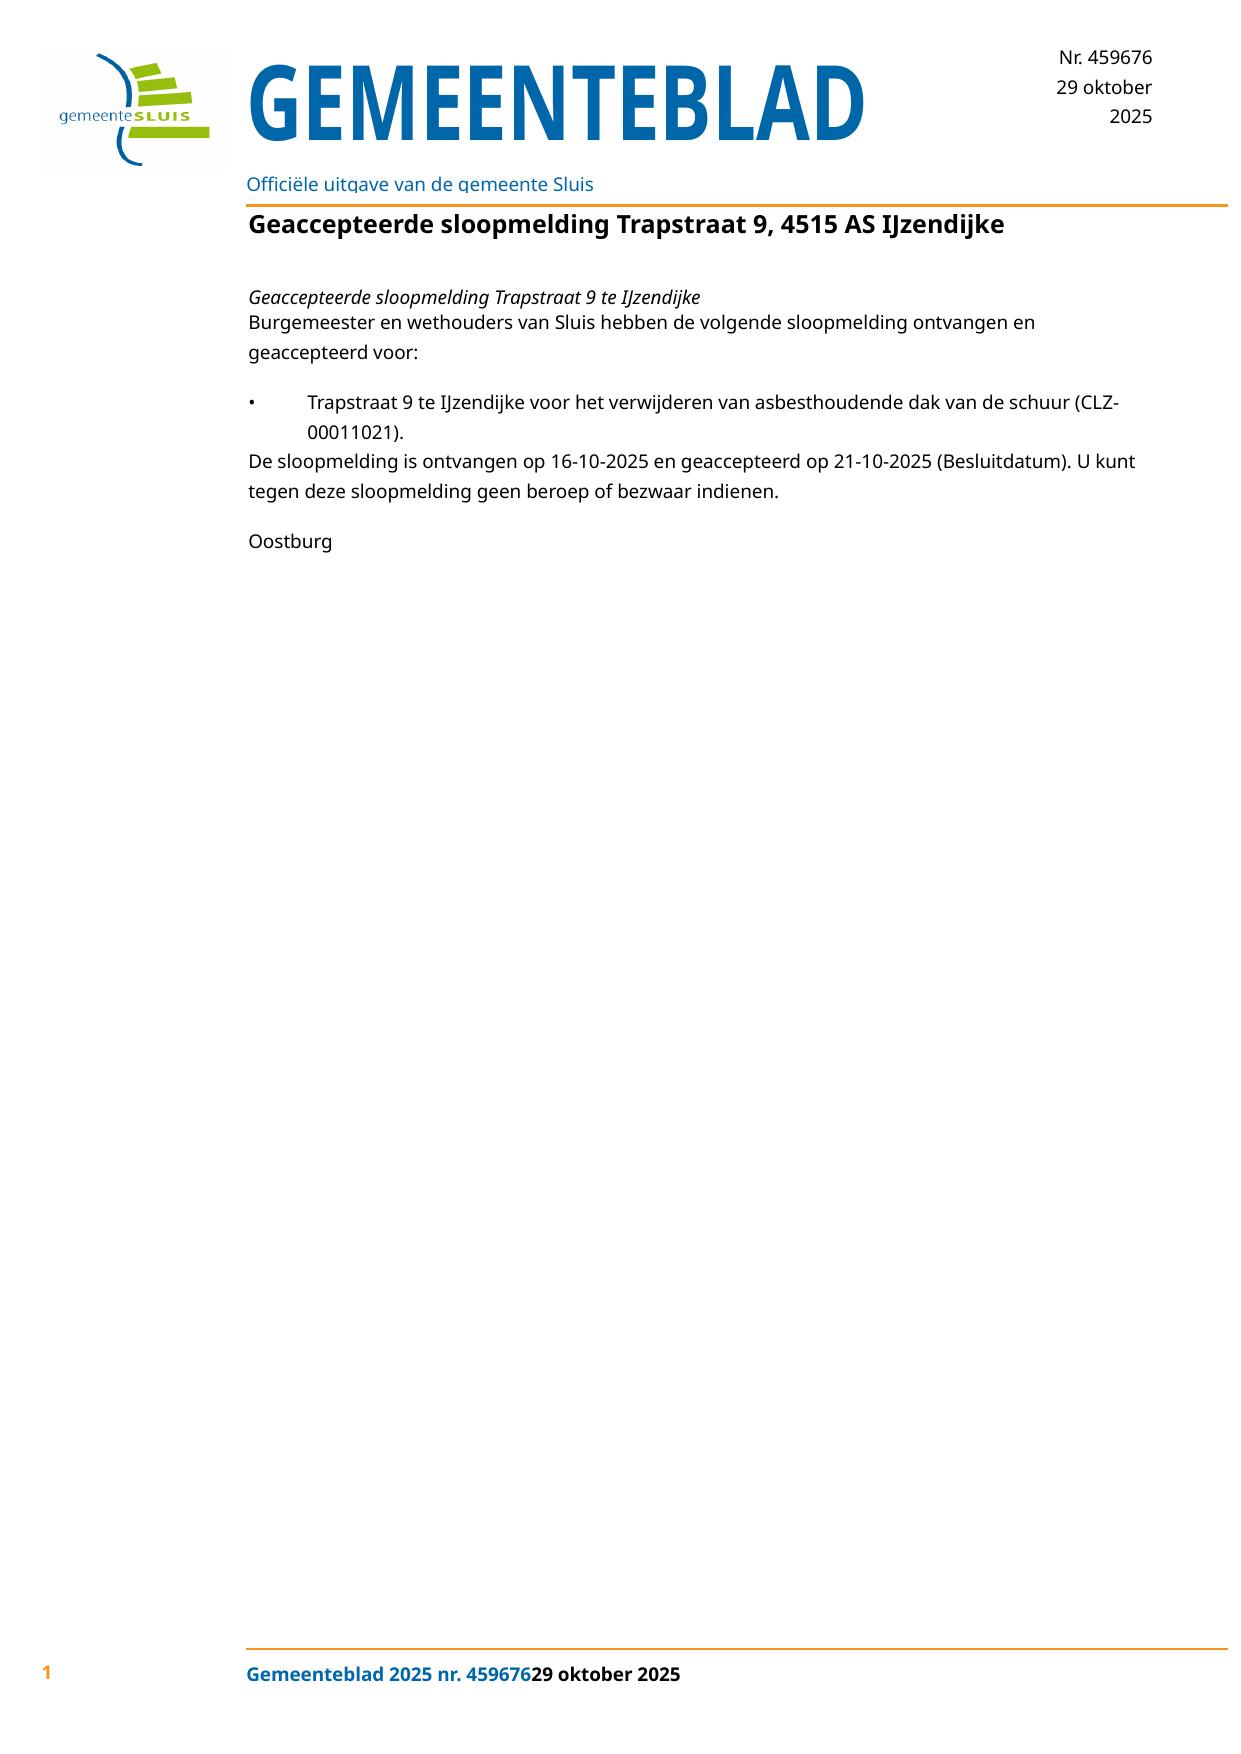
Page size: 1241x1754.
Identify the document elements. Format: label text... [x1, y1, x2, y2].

text Burgemeester en wethouders van Sluis hebben de volgende sloopmelding ontvangen en geaccepteerd voor: [248, 309, 1152, 365]
text Geaccepteerde sloopmelding Trapstraat 9, 4515 AS IJzendijke [248, 207, 1152, 241]
text Geaccepteerde sloopmelding Trapstraat 9 te IJzendijke [248, 284, 1152, 309]
list Trapstraat 9 te IJzendijke voor het verwijderen van asbesthoudende dak van de schuur (CLZ-00011021). [248, 389, 1152, 445]
text Oostburg [248, 529, 1152, 554]
picture [41, 47, 231, 172]
text De sloopmelding is ontvangen op 16-10-2025 en geaccepteerd op 21-10-2025 (Besluitdatum). U kunt tegen deze sloopmelding geen beroep of bezwaar indienen. [248, 449, 1152, 504]
